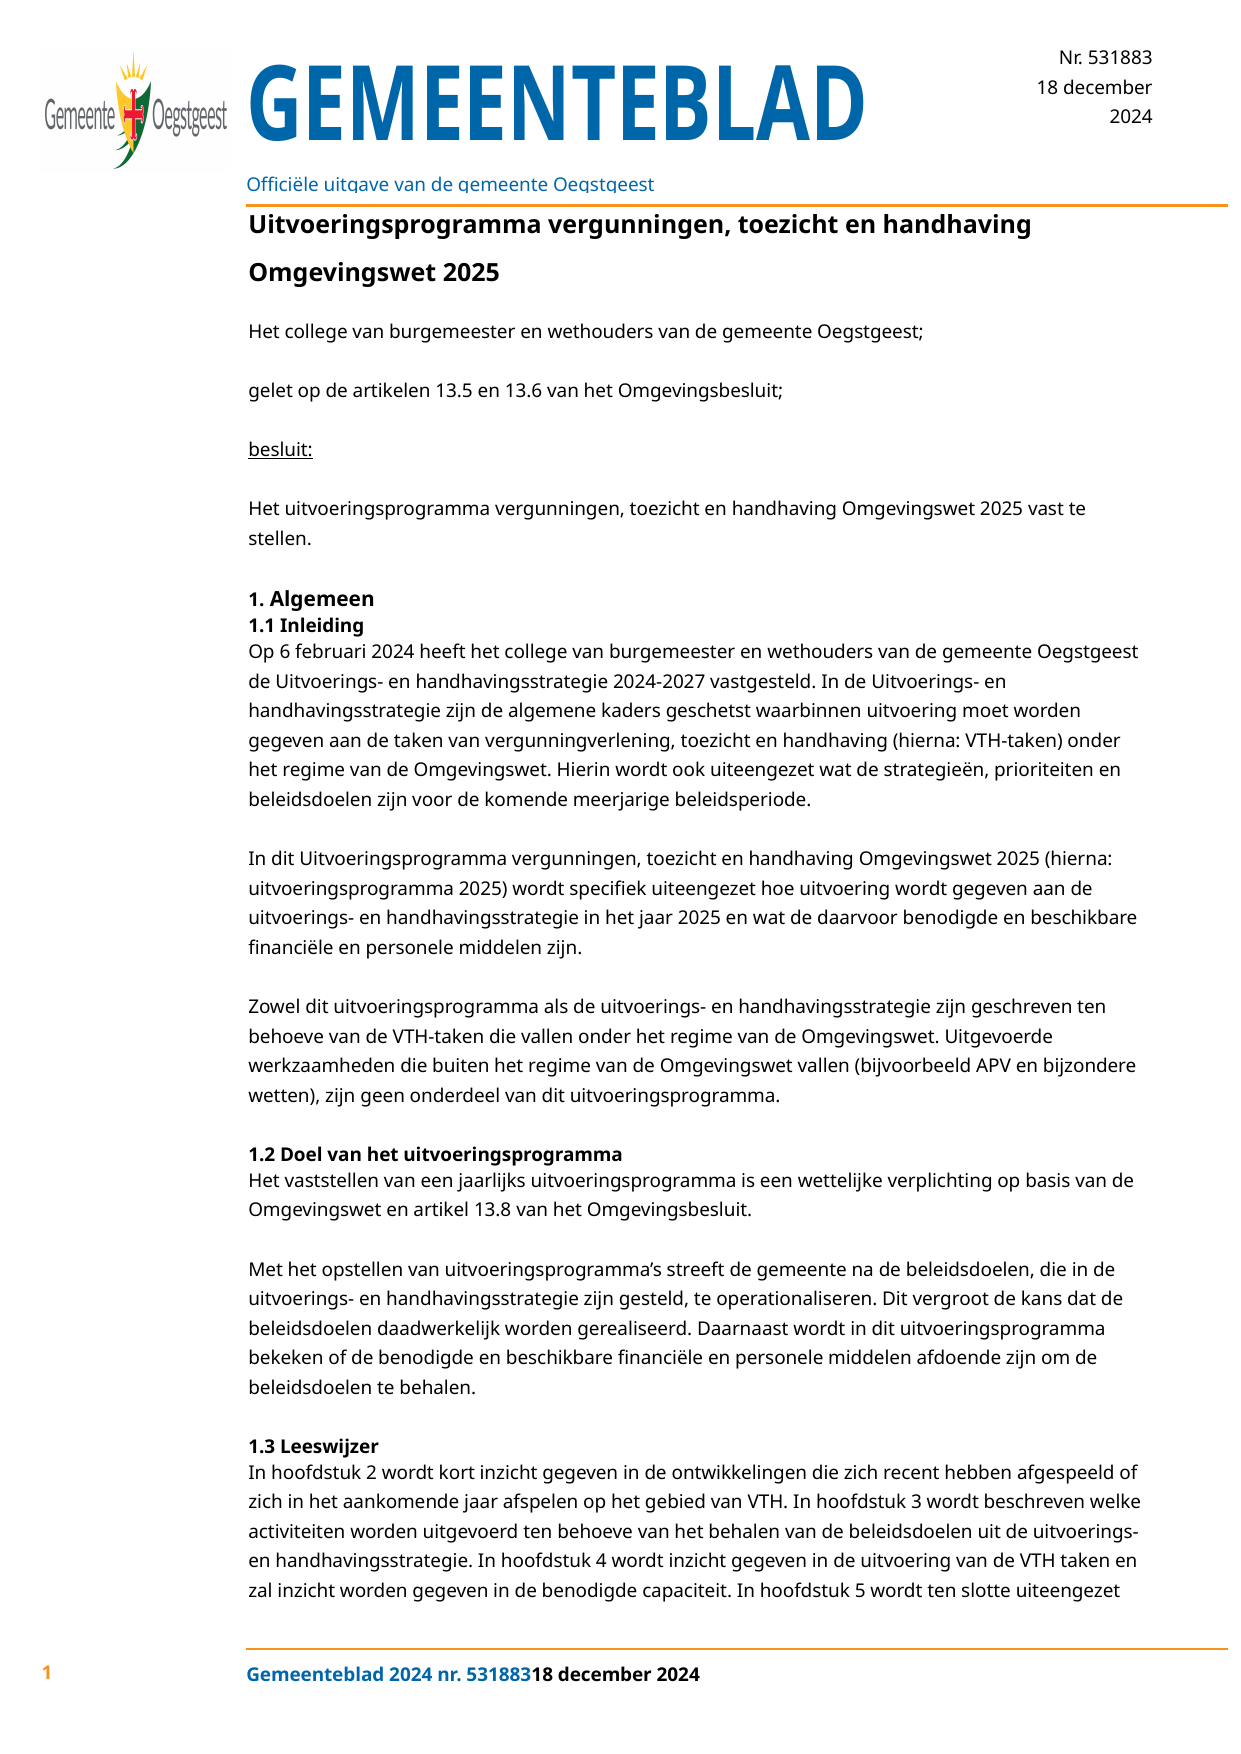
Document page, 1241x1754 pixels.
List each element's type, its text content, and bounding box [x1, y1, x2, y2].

text gelet op de artikelen 13.5 en 13.6 van het Omgevingsbesluit; [248, 377, 1152, 403]
text Zowel dit uitvoeringsprogramma als de uitvoerings- en handhavingsstrategie zijn geschreven ten behoeve van de VTH-taken die vallen onder het regime van de Omgevingswet. Uitgevoerde werkzaamheden die buiten het regime van de Omgevingswet vallen (bijvoorbeeld APV en bijzondere wetten), zijn geen onderdeel van dit uitvoeringsprogramma. [248, 993, 1152, 1108]
text Met het opstellen van uitvoeringsprogramma’s streeft de gemeente na de beleidsdoelen, die in de uitvoerings- en handhavingsstrategie zijn gesteld, te operationaliseren. Dit vergroot de kans dat de beleidsdoelen daadwerkelijk worden gerealiseerd. Daarnaast wordt in dit uitvoeringsprogramma bekeken of de benodigde en beschikbare financiële en personele middelen afdoende zijn om de beleidsdoelen te behalen. [248, 1256, 1152, 1400]
text 1.2 Doel van het uitvoeringsprogramma [248, 1141, 1152, 1167]
text Uitvoeringsprogramma vergunningen, toezicht en handhaving Omgevingswet 2025 [248, 207, 1152, 288]
text Het vaststellen van een jaarlijks uitvoeringsprogramma is een wettelijke verplichting op basis van de Omgevingswet en artikel 13.8 van het Omgevingsbesluit. [248, 1167, 1152, 1222]
text Het college van burgemeester en wethouders van de gemeente Oegstgeest; [248, 318, 1152, 344]
text besluit: [248, 436, 1152, 462]
text Op 6 februari 2024 heeft het college van burgemeester en wethouders van de gemeente Oegstgeest de Uitvoerings- en handhavingsstrategie 2024-2027 vastgesteld. In de Uitvoerings- en handhavingsstrategie zijn de algemene kaders geschetst waarbinnen uitvoering moet worden gegeven aan de taken van vergunningverlening, toezicht en handhaving (hierna: VTH-taken) onder het regime van de Omgevingswet. Hierin wordt ook uiteengezet wat de strategieën, prioriteiten en beleidsdoelen zijn voor de komende meerjarige beleidsperiode. [248, 638, 1152, 812]
picture [41, 47, 231, 172]
text Het uitvoeringsprogramma vergunningen, toezicht en handhaving Omgevingswet 2025 vast te stellen. [248, 495, 1152, 551]
text In dit Uitvoeringsprogramma vergunningen, toezicht en handhaving Omgevingswet 2025 (hierna: uitvoeringsprogramma 2025) wordt specifiek uiteengezet hoe uitvoering wordt gegeven aan de uitvoerings- en handhavingsstrategie in het jaar 2025 en wat de daarvoor benodigde en beschikbare financiële en personele middelen zijn. [248, 845, 1152, 960]
text 1.1 Inleiding [248, 613, 1152, 638]
text In hoofdstuk 2 wordt kort inzicht gegeven in de ontwikkelingen die zich recent hebben afgespeeld of zich in het aankomende jaar afspelen op het gebied van VTH. In hoofdstuk 3 wordt beschreven welke activiteiten worden uitgevoerd ten behoeve van het behalen van de beleidsdoelen uit de uitvoerings- en handhavingsstrategie. In hoofdstuk 4 wordt inzicht gegeven in de uitvoering van de VTH taken en zal inzicht worden gegeven in de benodigde capaciteit. In hoofdstuk 5 wordt ten slotte uiteengezet [248, 1459, 1152, 1603]
text 1. Algemeen [248, 584, 1152, 613]
text 1.3 Leeswijzer [248, 1433, 1152, 1459]
